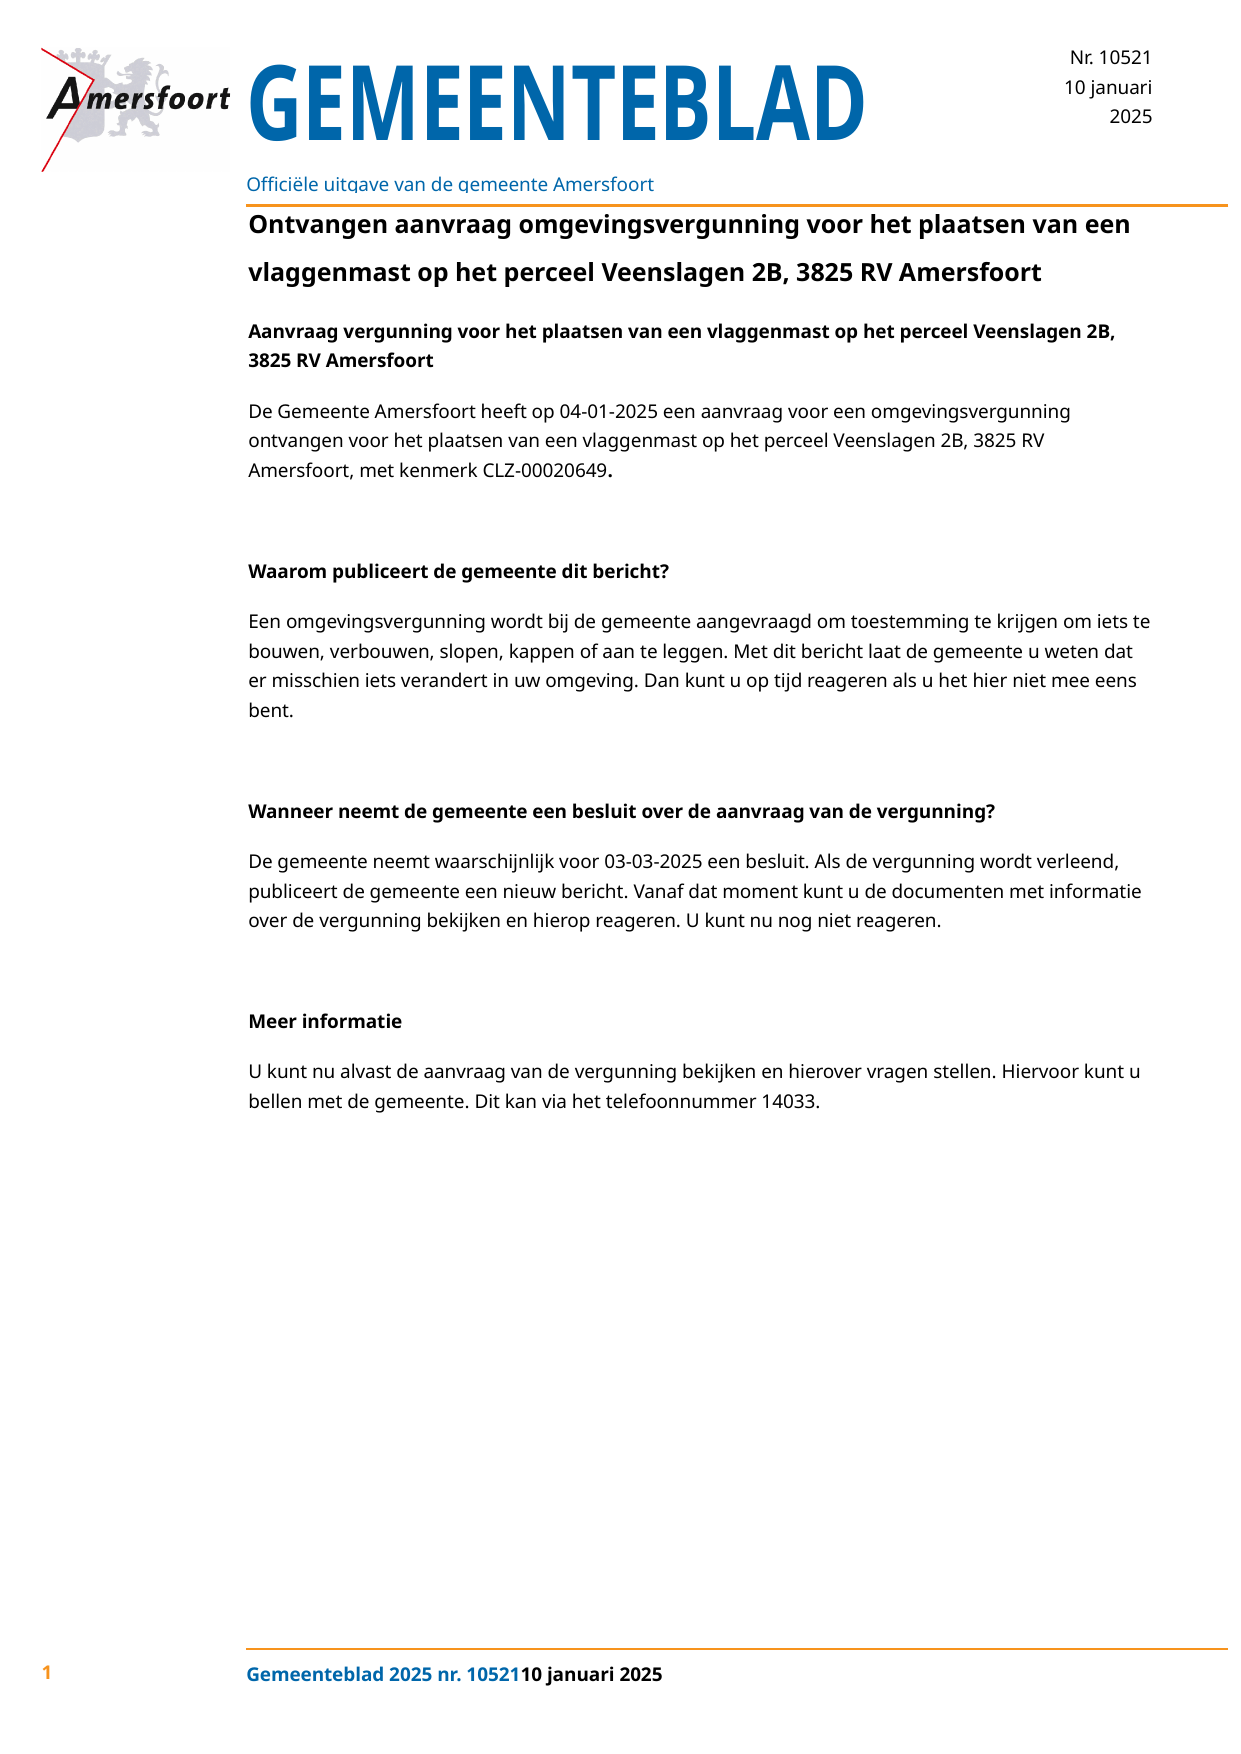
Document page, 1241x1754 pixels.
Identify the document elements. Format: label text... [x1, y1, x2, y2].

text De Gemeente Amersfoort heeft op 04-01-2025 een aanvraag voor een omgevingsvergunning ontvangen voor het plaatsen van een vlaggenmast op het perceel Veenslagen 2B, 3825 RV Amersfoort, met kenmerk CLZ-00020649. [248, 398, 1152, 483]
picture [41, 47, 231, 172]
text Waarom publiceert de gemeente dit bericht? [248, 558, 1152, 584]
text Meer informatie [248, 1008, 1152, 1034]
text Ontvangen aanvraag omgevingsvergunning voor het plaatsen van een vlaggenmast op het perceel Veenslagen 2B, 3825 RV Amersfoort [248, 207, 1152, 288]
text De gemeente neemt waarschijnlijk voor 03-03-2025 een besluit. Als de vergunning wordt verleend, publiceert de gemeente een nieuw bericht. Vanaf dat moment kunt u de documenten met informatie over de vergunning bekijken en hierop reageren. U kunt nu nog niet reageren. [248, 848, 1152, 933]
text Een omgevingsvergunning wordt bij de gemeente aangevraagd om toestemming te krijgen om iets te bouwen, verbouwen, slopen, kappen of aan te leggen. Met dit bericht laat de gemeente u weten dat er misschien iets verandert in uw omgeving. Dan kunt u op tijd reageren als u het hier niet mee eens bent. [248, 608, 1152, 723]
text Aanvraag vergunning voor het plaatsen van een vlaggenmast op het perceel Veenslagen 2B, 3825 RV Amersfoort [248, 318, 1152, 373]
text Wanneer neemt de gemeente een besluit over de aanvraag van de vergunning? [248, 798, 1152, 824]
text U kunt nu alvast de aanvraag van de vergunning bekijken en hierover vragen stellen. Hiervoor kunt u bellen met de gemeente. Dit kan via het telefoonnummer 14033. [248, 1059, 1152, 1114]
